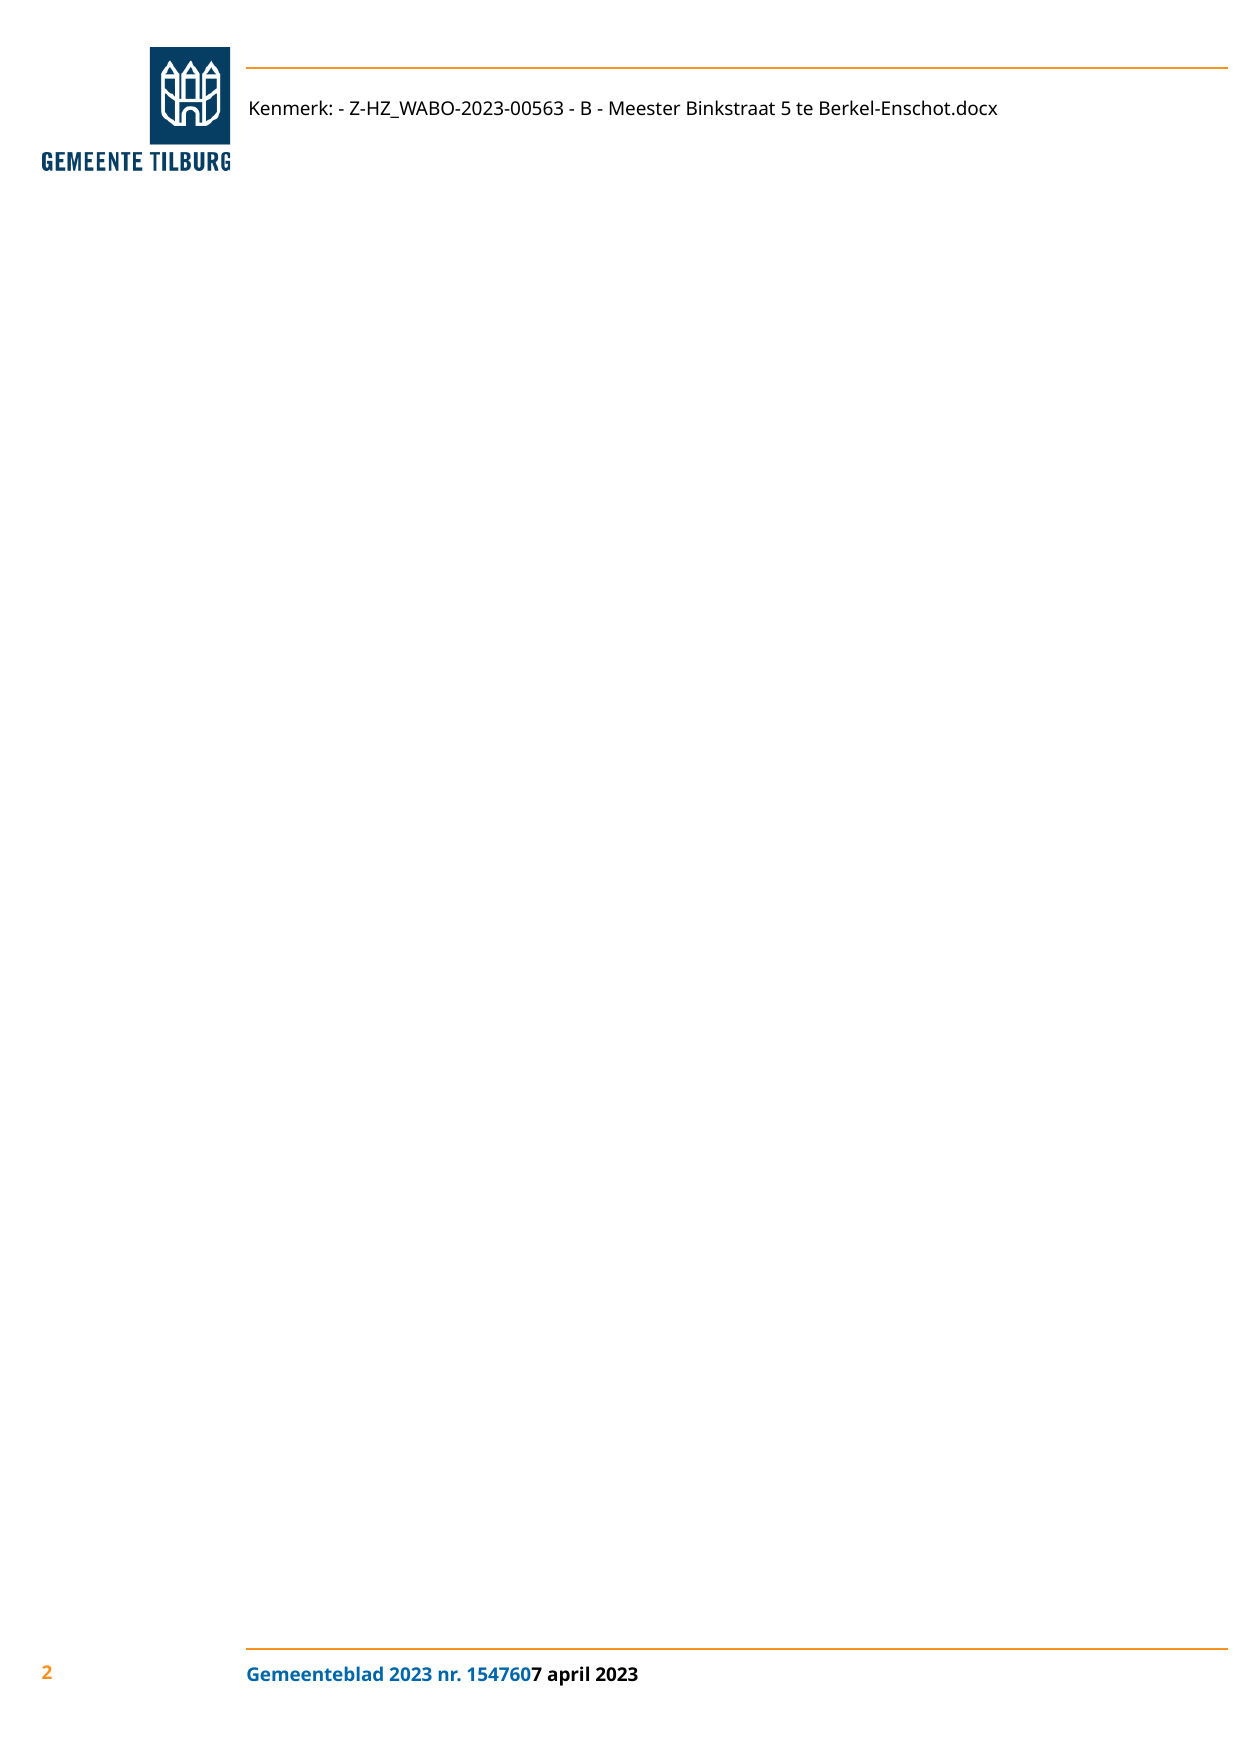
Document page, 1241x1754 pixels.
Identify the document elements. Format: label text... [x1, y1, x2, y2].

text Kenmerk: - Z-HZ_WABO-2023-00563 - B - Meester Binkstraat 5 te Berkel-Enschot.docx [248, 95, 1152, 121]
picture [41, 47, 231, 172]
